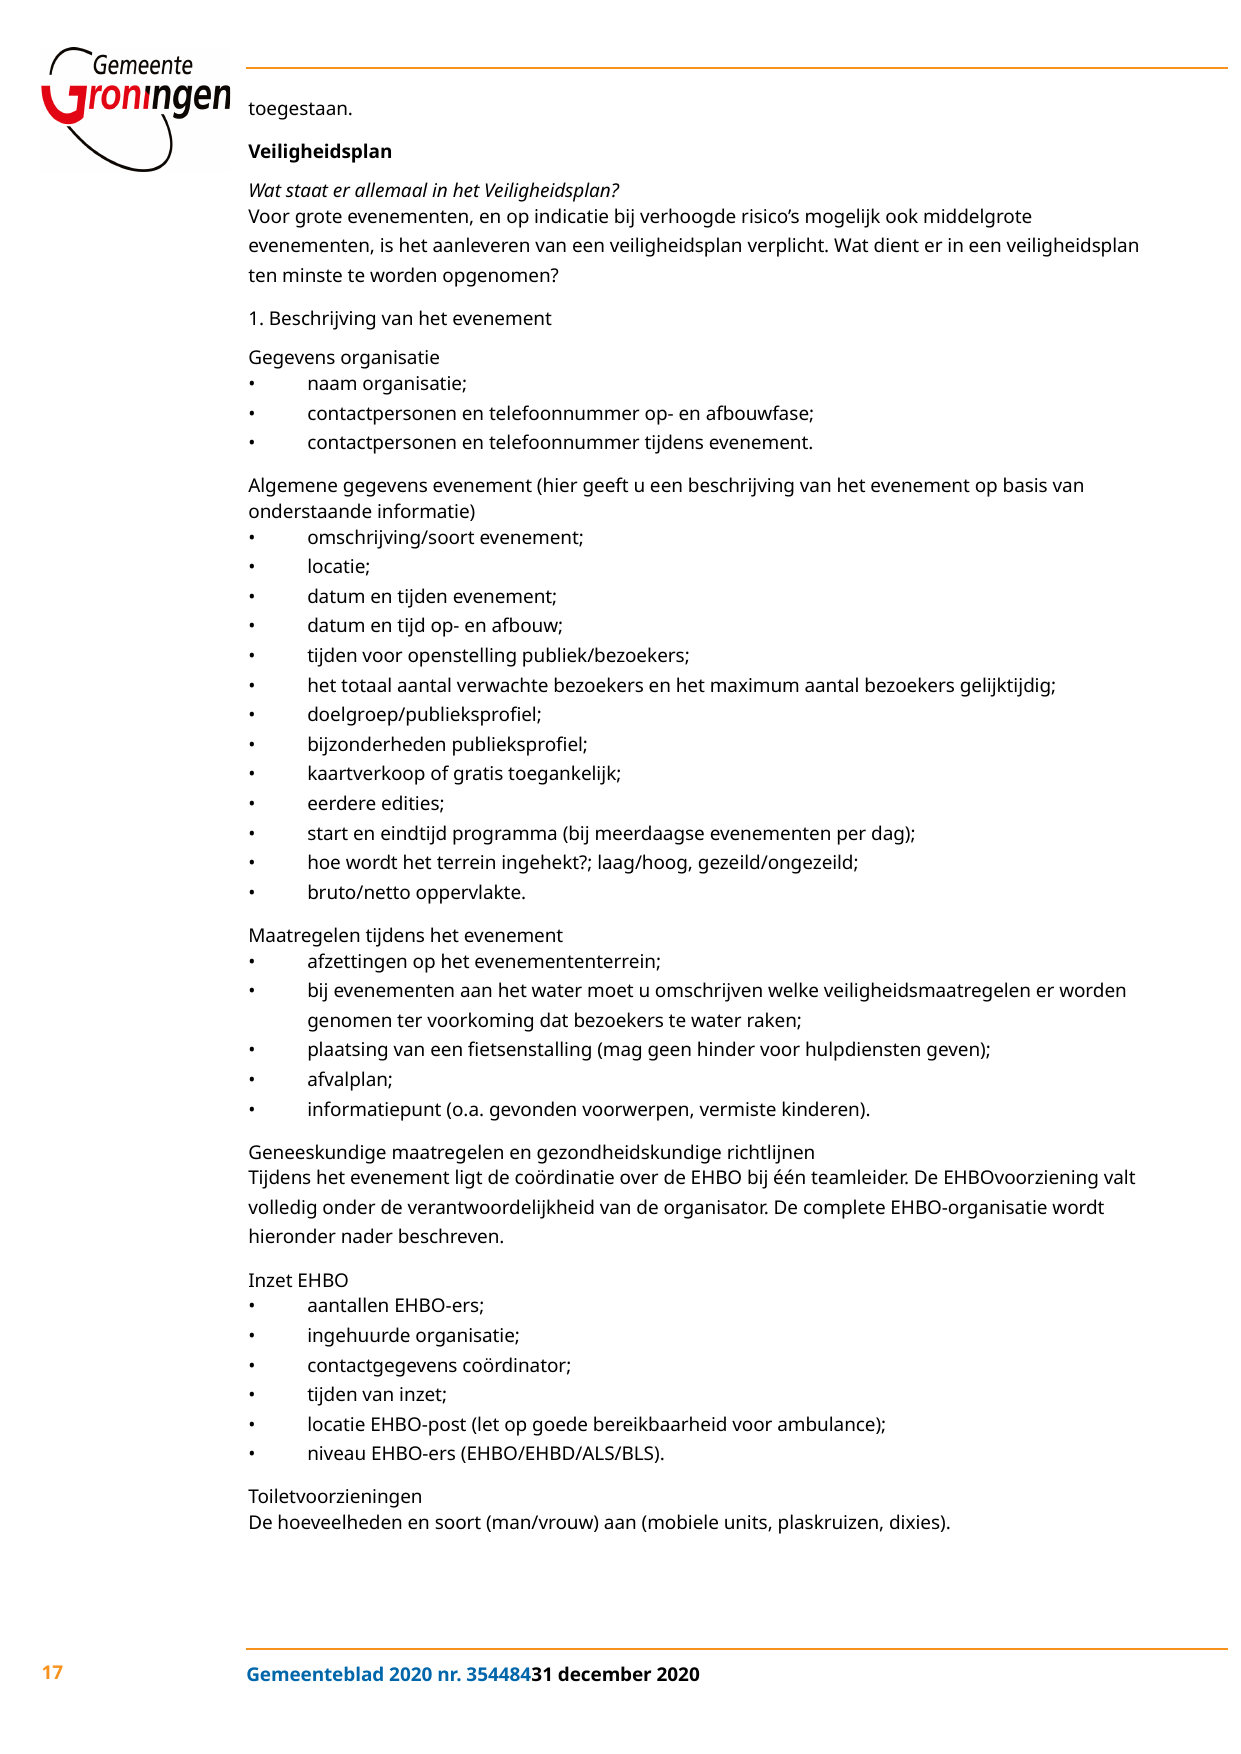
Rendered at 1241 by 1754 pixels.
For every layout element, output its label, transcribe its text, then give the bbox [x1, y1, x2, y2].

list contactgegevens coördinator; [248, 1352, 1152, 1377]
list informatiepunt (o.a. gevonden voorwerpen, vermiste kinderen). [248, 1096, 1152, 1121]
text De hoeveelheden en soort (man/vrouw) aan (mobiele units, plaskruizen, dixies). [248, 1509, 1152, 1535]
list hoe wordt het terrein ingehekt?; laag/hoog, gezeild/ongezeild; [248, 849, 1152, 875]
list afvalplan; [248, 1066, 1152, 1092]
list locatie; [248, 553, 1152, 579]
text Wat staat er allemaal in het Veiligheidsplan? [248, 177, 1152, 203]
list datum en tijd op- en afbouw; [248, 613, 1152, 638]
list eerdere edities; [248, 790, 1152, 816]
text Veiligheidsplan [248, 138, 1152, 164]
text Gegevens organisatie [248, 344, 1152, 370]
text Inzet EHBO [248, 1267, 1152, 1293]
list locatie EHBO-post (let op goede bereikbaarheid voor ambulance); [248, 1411, 1152, 1437]
list bij evenementen aan het water moet u omschrijven welke veiligheidsmaatregelen er worden genomen ter voorkoming dat bezoekers te water raken; [248, 977, 1152, 1033]
list contactpersonen en telefoonnummer tijdens evenement. [248, 429, 1152, 455]
list tijden voor openstelling publiek/bezoekers; [248, 642, 1152, 668]
list datum en tijden evenement; [248, 583, 1152, 609]
picture [41, 47, 231, 172]
text Algemene gegevens evenement (hier geeft u een beschrijving van het evenement op basis van onderstaande informatie) [248, 472, 1152, 524]
text Geneeskundige maatregelen en gezondheidskundige richtlijnen [248, 1139, 1152, 1164]
list contactpersonen en telefoonnummer op- en afbouwfase; [248, 400, 1152, 426]
text Maatregelen tijdens het evenement [248, 922, 1152, 948]
list ingehuurde organisatie; [248, 1322, 1152, 1348]
text toegestaan. [248, 95, 1152, 121]
list afzettingen op het evenemententerrein; [248, 948, 1152, 973]
list naam organisatie; [248, 370, 1152, 396]
list het totaal aantal verwachte bezoekers en het maximum aantal bezoekers gelijktijdig; [248, 672, 1152, 698]
list niveau EHBO-ers (EHBO/EHBD/ALS/BLS). [248, 1441, 1152, 1466]
list doelgroep/publieksprofiel; [248, 701, 1152, 727]
text Toiletvoorzieningen [248, 1484, 1152, 1509]
list plaatsing van een fietsenstalling (mag geen hinder voor hulpdiensten geven); [248, 1037, 1152, 1062]
list kaartverkoop of gratis toegankelijk; [248, 761, 1152, 786]
list bijzonderheden publieksprofiel; [248, 731, 1152, 757]
text 1. Beschrijving van het evenement [248, 305, 1152, 331]
list start en eindtijd programma (bij meerdaagse evenementen per dag); [248, 820, 1152, 846]
list tijden van inzet; [248, 1381, 1152, 1407]
text Voor grote evenementen, en op indicatie bij verhoogde risico’s mogelijk ook middelgrote evenementen, is het aanleveren van een veiligheidsplan verplicht. Wat dient er in een veiligheidsplan ten minste te worden opgenomen? [248, 203, 1152, 288]
text Tijdens het evenement ligt de coördinatie over de EHBO bij één teamleider. De EHBOvoorziening valt volledig onder de verantwoordelijkheid van de organisator. De complete EHBO-organisatie wordt hieronder nader beschreven. [248, 1164, 1152, 1249]
list omschrijving/soort evenement; [248, 524, 1152, 550]
list aantallen EHBO-ers; [248, 1293, 1152, 1318]
list bruto/netto oppervlakte. [248, 879, 1152, 905]
